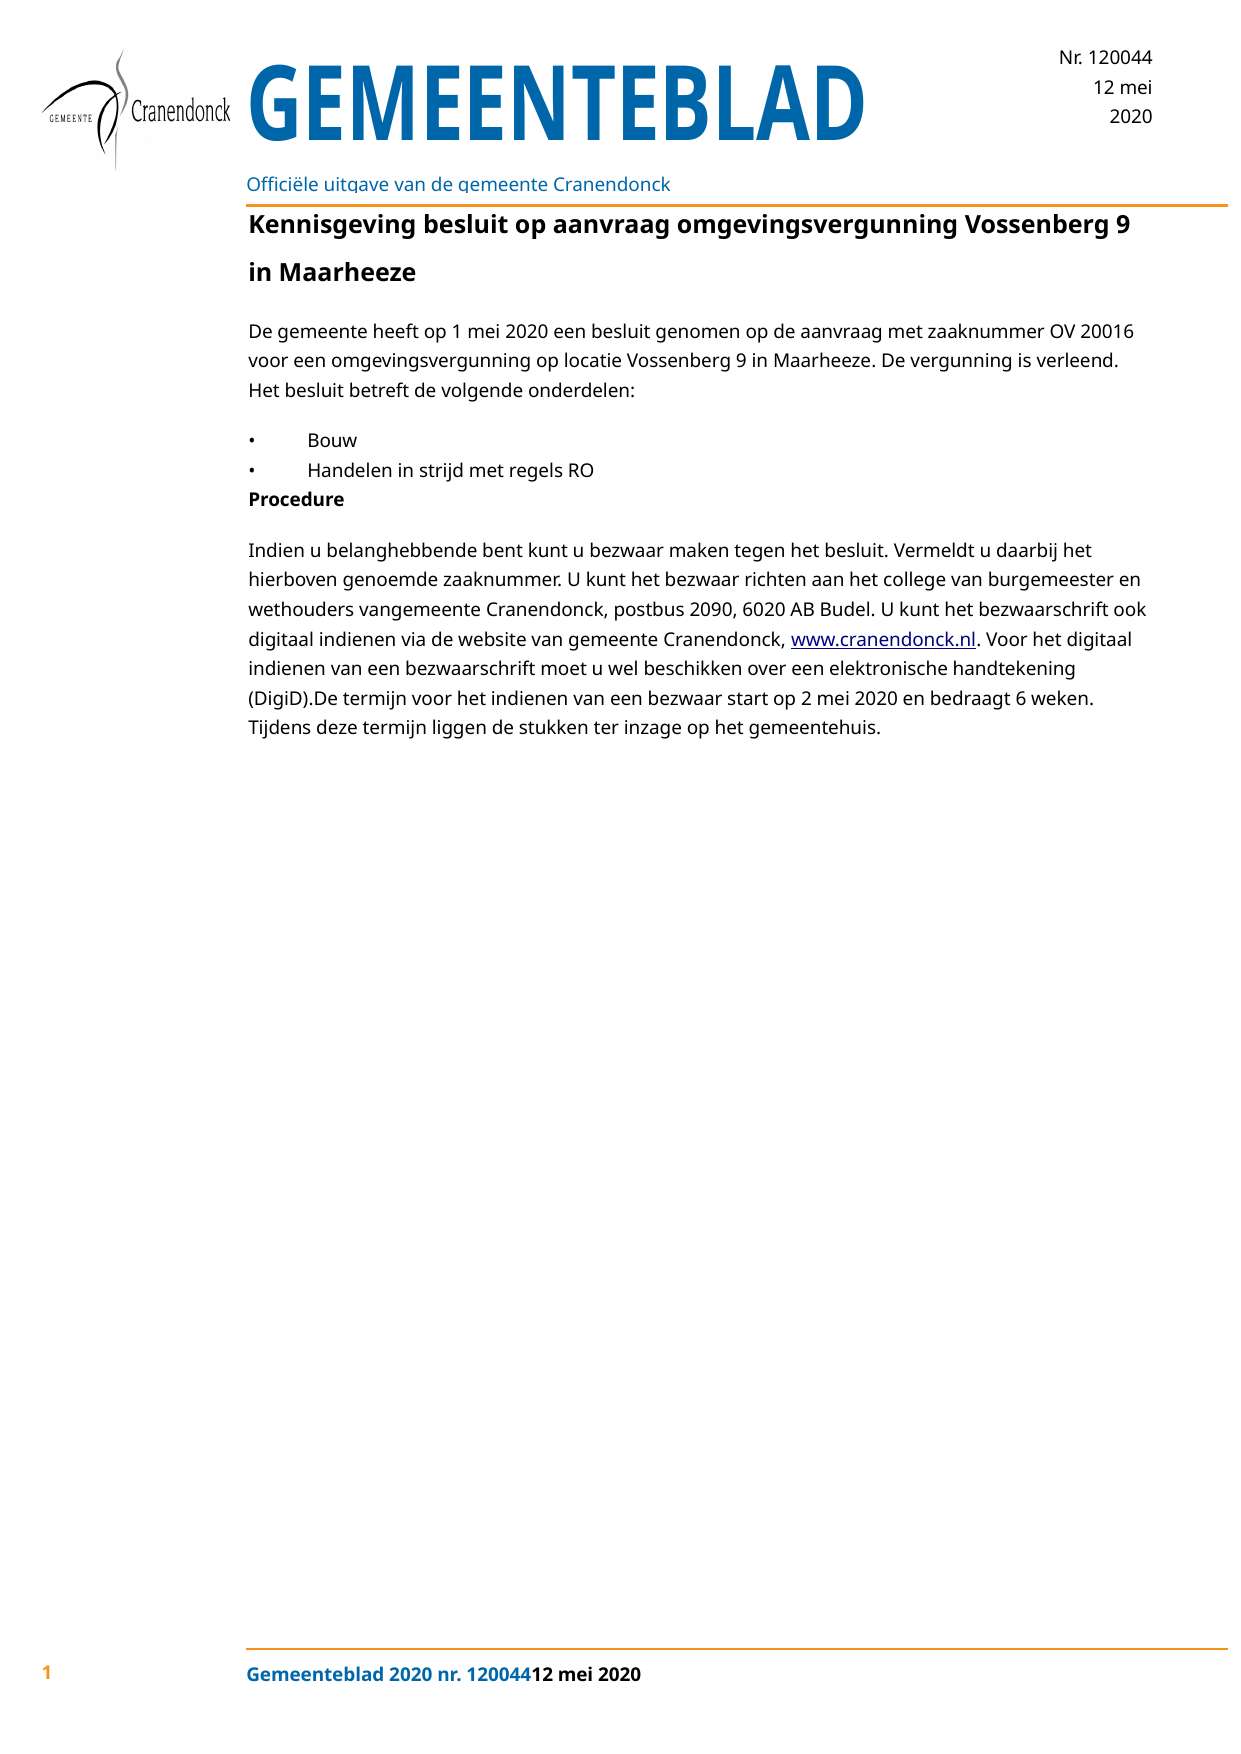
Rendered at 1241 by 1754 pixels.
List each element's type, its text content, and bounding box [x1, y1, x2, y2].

text Indien u belanghebbende bent kunt u bezwaar maken tegen het besluit. Vermeldt u daarbij het hierboven genoemde zaaknummer. U kunt het bezwaar richten aan het college van burgemeester en wethouders vangemeente Cranendonck, postbus 2090, 6020 AB Budel. U kunt het bezwaarschrift ook digitaal indienen via de website van gemeente Cranendonck, www.cranendonck.nl. Voor het digitaal indienen van een bezwaarschrift moet u wel beschikken over een elektronische handtekening (DigiD).De termijn voor het indienen van een bezwaar start op 2 mei 2020 en bedraagt 6 weken. Tijdens deze termijn liggen de stukken ter inzage op het gemeentehuis. [248, 537, 1152, 740]
text Procedure [248, 487, 1152, 512]
picture [41, 47, 231, 172]
text De gemeente heeft op 1 mei 2020 een besluit genomen op de aanvraag met zaaknummer OV 20016 voor een omgevingsvergunning op locatie Vossenberg 9 in Maarheeze. De vergunning is verleend. Het besluit betreft de volgende onderdelen: [248, 318, 1152, 403]
list Handelen in strijd met regels RO [248, 457, 1152, 483]
text Kennisgeving besluit op aanvraag omgevingsvergunning Vossenberg 9 in Maarheeze [248, 207, 1152, 288]
list Bouw [248, 427, 1152, 453]
